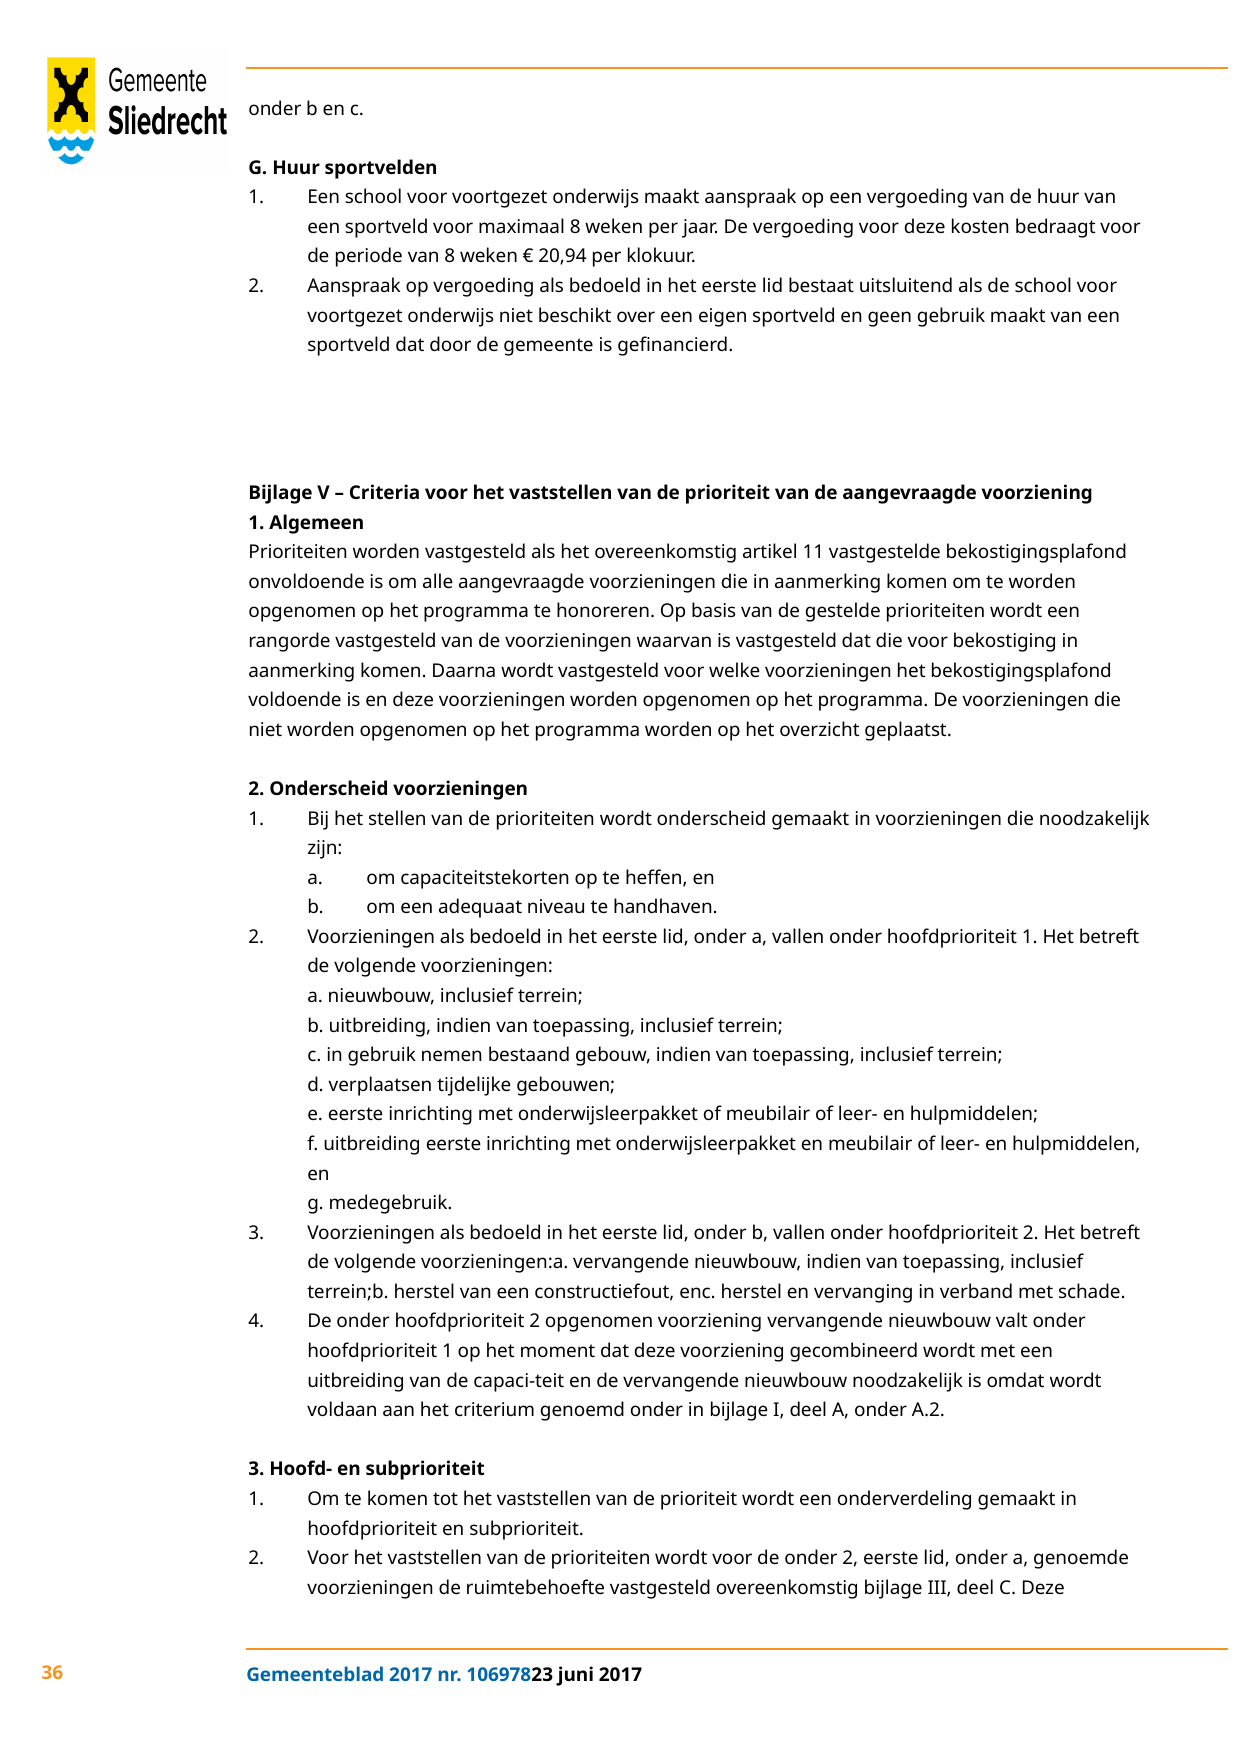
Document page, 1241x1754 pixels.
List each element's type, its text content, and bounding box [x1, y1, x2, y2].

list b. uitbreiding, indien van toepassing, inclusief terrein; [248, 1012, 1152, 1038]
list Bij het stellen van de prioriteiten wordt onderscheid gemaakt in voorzieningen die noodzakelijk zijn: [248, 805, 1152, 860]
list d. verplaatsen tijdelijke gebouwen; [248, 1071, 1152, 1097]
list om een adequaat niveau te handhaven. [307, 893, 1152, 919]
list f. uitbreiding eerste inrichting met onderwijsleerpakket en meubilair of leer- en hulpmiddelen, en [248, 1130, 1152, 1186]
text onder b en c. [248, 95, 1152, 121]
list Voorzieningen als bedoeld in het eerste lid, onder b, vallen onder hoofdprioriteit 2. Het betreft de volgende voorzieningen:a. vervangende nieuwbouw, indien van toepassing, inclusief terrein;b. herstel van een constructiefout, enc. herstel en vervanging in verband met schade. [248, 1219, 1152, 1304]
list Om te komen tot het vaststellen van de prioriteit wordt een onderverdeling gemaakt in hoofdprioriteit en subprioriteit. [248, 1485, 1152, 1541]
text G. Huur sportvelden [248, 154, 1152, 180]
list om capaciteitstekorten op te heffen, en [307, 864, 1152, 890]
text 2. Onderscheid voorzieningen [248, 775, 1152, 801]
list c. in gebruik nemen bestaand gebouw, indien van toepassing, inclusief terrein; [248, 1041, 1152, 1067]
picture [41, 47, 231, 172]
text 3. Hoofd- en subprioriteit [248, 1456, 1152, 1481]
list g. medegebruik. [248, 1189, 1152, 1215]
list e. eerste inrichting met onderwijsleerpakket of meubilair of leer- en hulpmiddelen; [248, 1101, 1152, 1126]
list a. nieuwbouw, inclusief terrein; [248, 982, 1152, 1008]
list Een school voor voortgezet onderwijs maakt aanspraak op een vergoeding van de huur van een sportveld voor maximaal 8 weken per jaar. De vergoeding voor deze kosten bedraagt voor de periode van 8 weken € 20,94 per klokuur. [248, 183, 1152, 268]
text Bijlage V – Criteria voor het vaststellen van de prioriteit van de aangevraagde voorziening [248, 479, 1152, 505]
list Voorzieningen als bedoeld in het eerste lid, onder a, vallen onder hoofdprioriteit 1. Het betreft de volgende voorzieningen: [248, 923, 1152, 978]
list De onder hoofdprioriteit 2 opgenomen voorziening vervangende nieuwbouw valt onder hoofdprioriteit 1 op het moment dat deze voorziening gecombineerd wordt met een uitbreiding van de capaci-teit en de vervangende nieuwbouw noodzakelijk is omdat wordt voldaan aan het criterium genoemd onder in bijlage I, deel A, onder A.2. [248, 1308, 1152, 1422]
list Voor het vaststellen van de prioriteiten wordt voor de onder 2, eerste lid, onder a, genoemde voorzieningen de ruimtebehoefte vastgesteld overeenkomstig bijlage III, deel C. Deze [248, 1544, 1152, 1600]
text Prioriteiten worden vastgesteld als het overeenkomstig artikel 11 vastgestelde bekostigingsplafond onvoldoende is om alle aangevraagde voorzieningen die in aanmerking komen om te worden opgenomen op het programma te honoreren. Op basis van de gestelde prioriteiten wordt een rangorde vastgesteld van de voorzieningen waarvan is vastgesteld dat die voor bekostiging in aanmerking komen. Daarna wordt vastgesteld voor welke voorzieningen het bekostigingsplafond voldoende is en deze voorzieningen worden opgenomen op het programma. De voorzieningen die niet worden opgenomen op het programma worden op het overzicht geplaatst. [248, 538, 1152, 742]
text 1. Algemeen [248, 509, 1152, 535]
list Aanspraak op vergoeding als bedoeld in het eerste lid bestaat uitsluitend als de school voor voortgezet onderwijs niet beschikt over een eigen sportveld en geen gebruik maakt van een sportveld dat door de gemeente is gefinancierd. [248, 272, 1152, 357]
